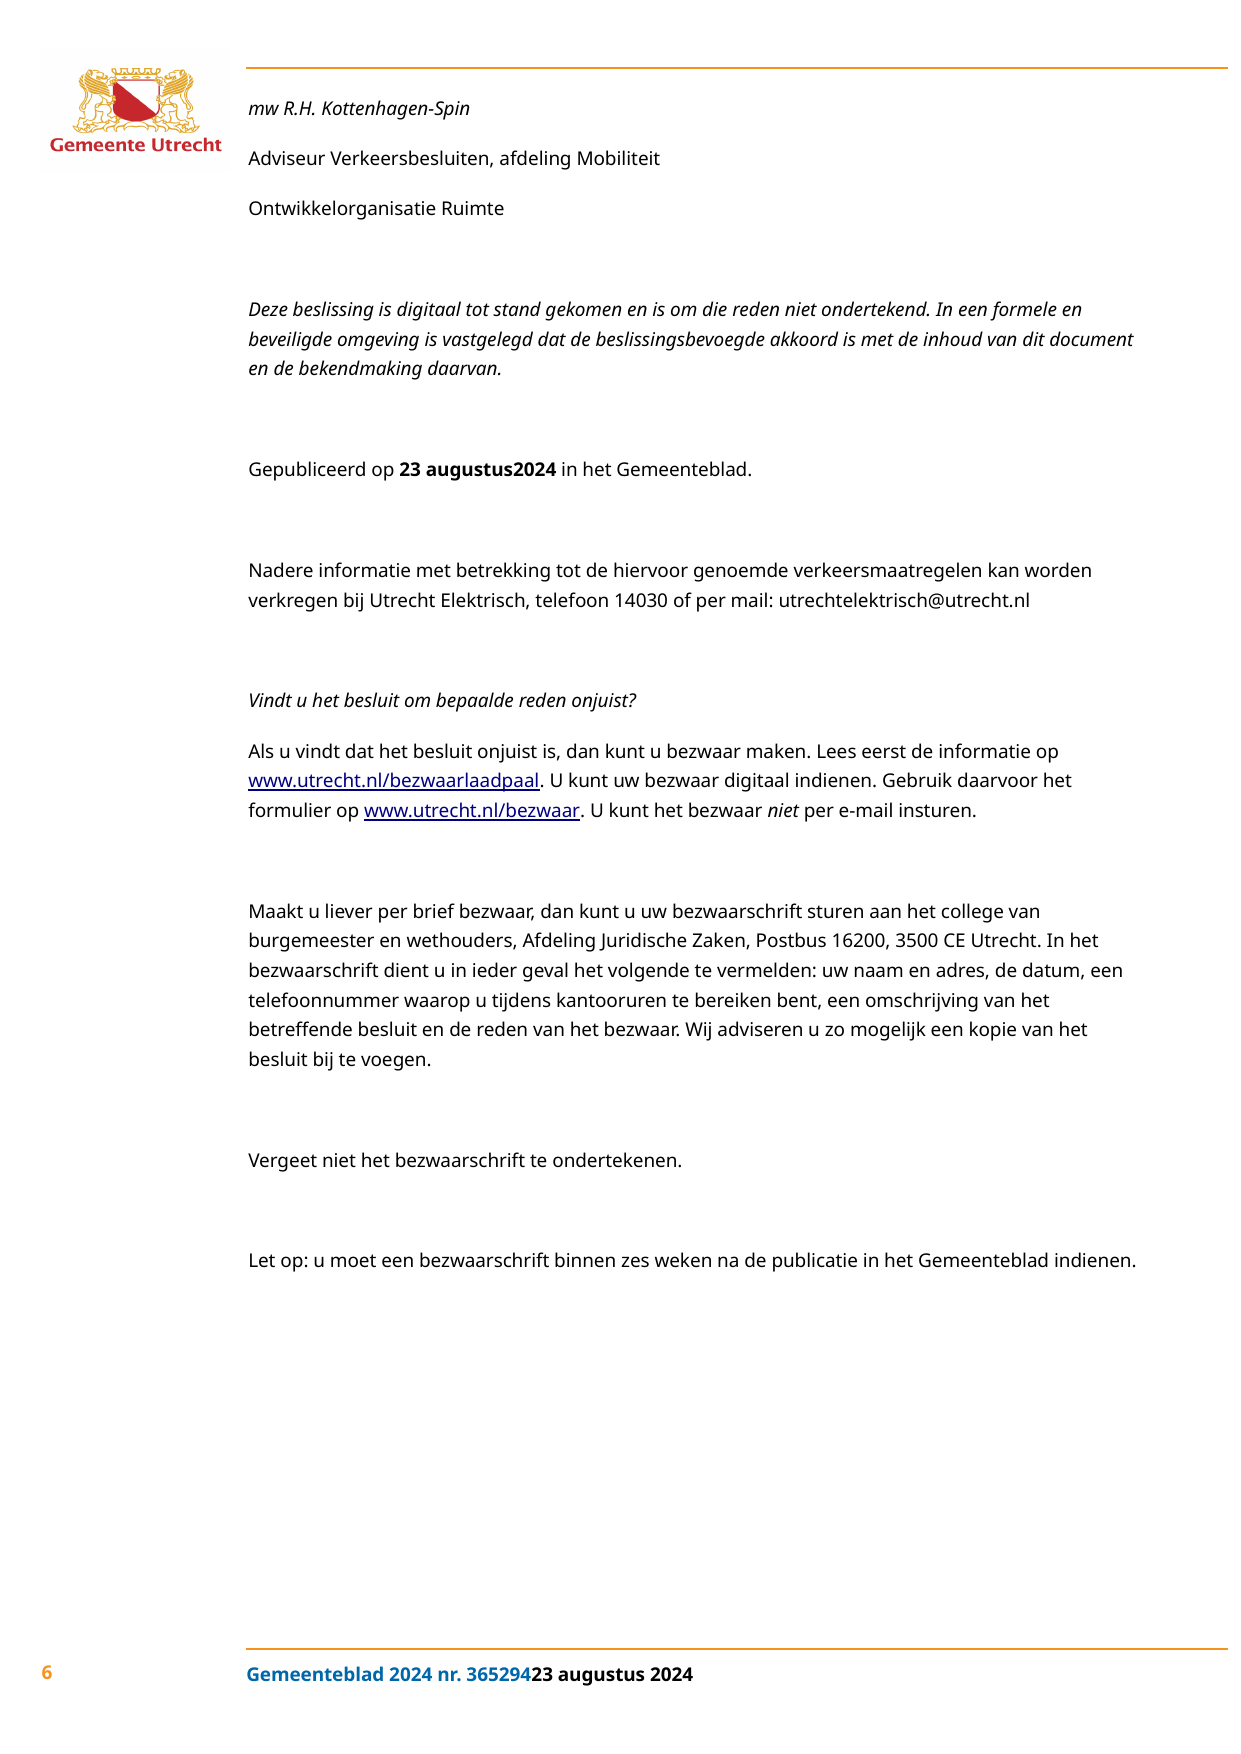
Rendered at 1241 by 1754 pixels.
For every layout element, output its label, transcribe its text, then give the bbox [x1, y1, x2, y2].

text Vergeet niet het bezwaarschrift te ondertekenen. [248, 1147, 1152, 1173]
text Deze beslissing is digitaal tot stand gekomen en is om die reden niet ondertekend. In een formele en beveiligde omgeving is vastgelegd dat de beslissingsbevoegde akkoord is met de inhoud van dit document en de bekendmaking daarvan. [248, 296, 1152, 381]
text Ontwikkelorganisatie Ruimte [248, 196, 1152, 221]
picture [41, 47, 231, 172]
text Gepubliceerd op 23 augustus2024 in het Gemeenteblad. [248, 456, 1152, 482]
text Nadere informatie met betrekking tot de hiervoor genoemde verkeersmaatregelen kan worden verkregen bij Utrecht Elektrisch, telefoon 14030 of per mail: utrechtelektrisch@utrecht.nl [248, 557, 1152, 613]
text Als u vindt dat het besluit onjuist is, dan kunt u bezwaar maken. Lees eerst de informatie op www.utrecht.nl/bezwaarlaadpaal. U kunt uw bezwaar digitaal indienen. Gebruik daarvoor het formulier op www.utrecht.nl/bezwaar. U kunt het bezwaar niet per e-mail insturen. [248, 738, 1152, 823]
text Let op: u moet een bezwaarschrift binnen zes weken na de publicatie in het Gemeenteblad indienen. [248, 1248, 1152, 1273]
text Vindt u het besluit om bepaalde reden onjuist? [248, 688, 1152, 713]
text Maakt u liever per brief bezwaar, dan kunt u uw bezwaarschrift sturen aan het college van burgemeester en wethouders, Afdeling Juridische Zaken, Postbus 16200, 3500 CE Utrecht. In het bezwaarschrift dient u in ieder geval het volgende te vermelden: uw naam en adres, de datum, een telefoonnummer waarop u tijdens kantooruren te bereiken bent, een omschrijving van het betreffende besluit en de reden van het bezwaar. Wij adviseren u zo mogelijk een kopie van het besluit bij te voegen. [248, 898, 1152, 1072]
text Adviseur Verkeersbesluiten, afdeling Mobiliteit [248, 145, 1152, 171]
text mw R.H. Kottenhagen-Spin [248, 95, 1152, 121]
